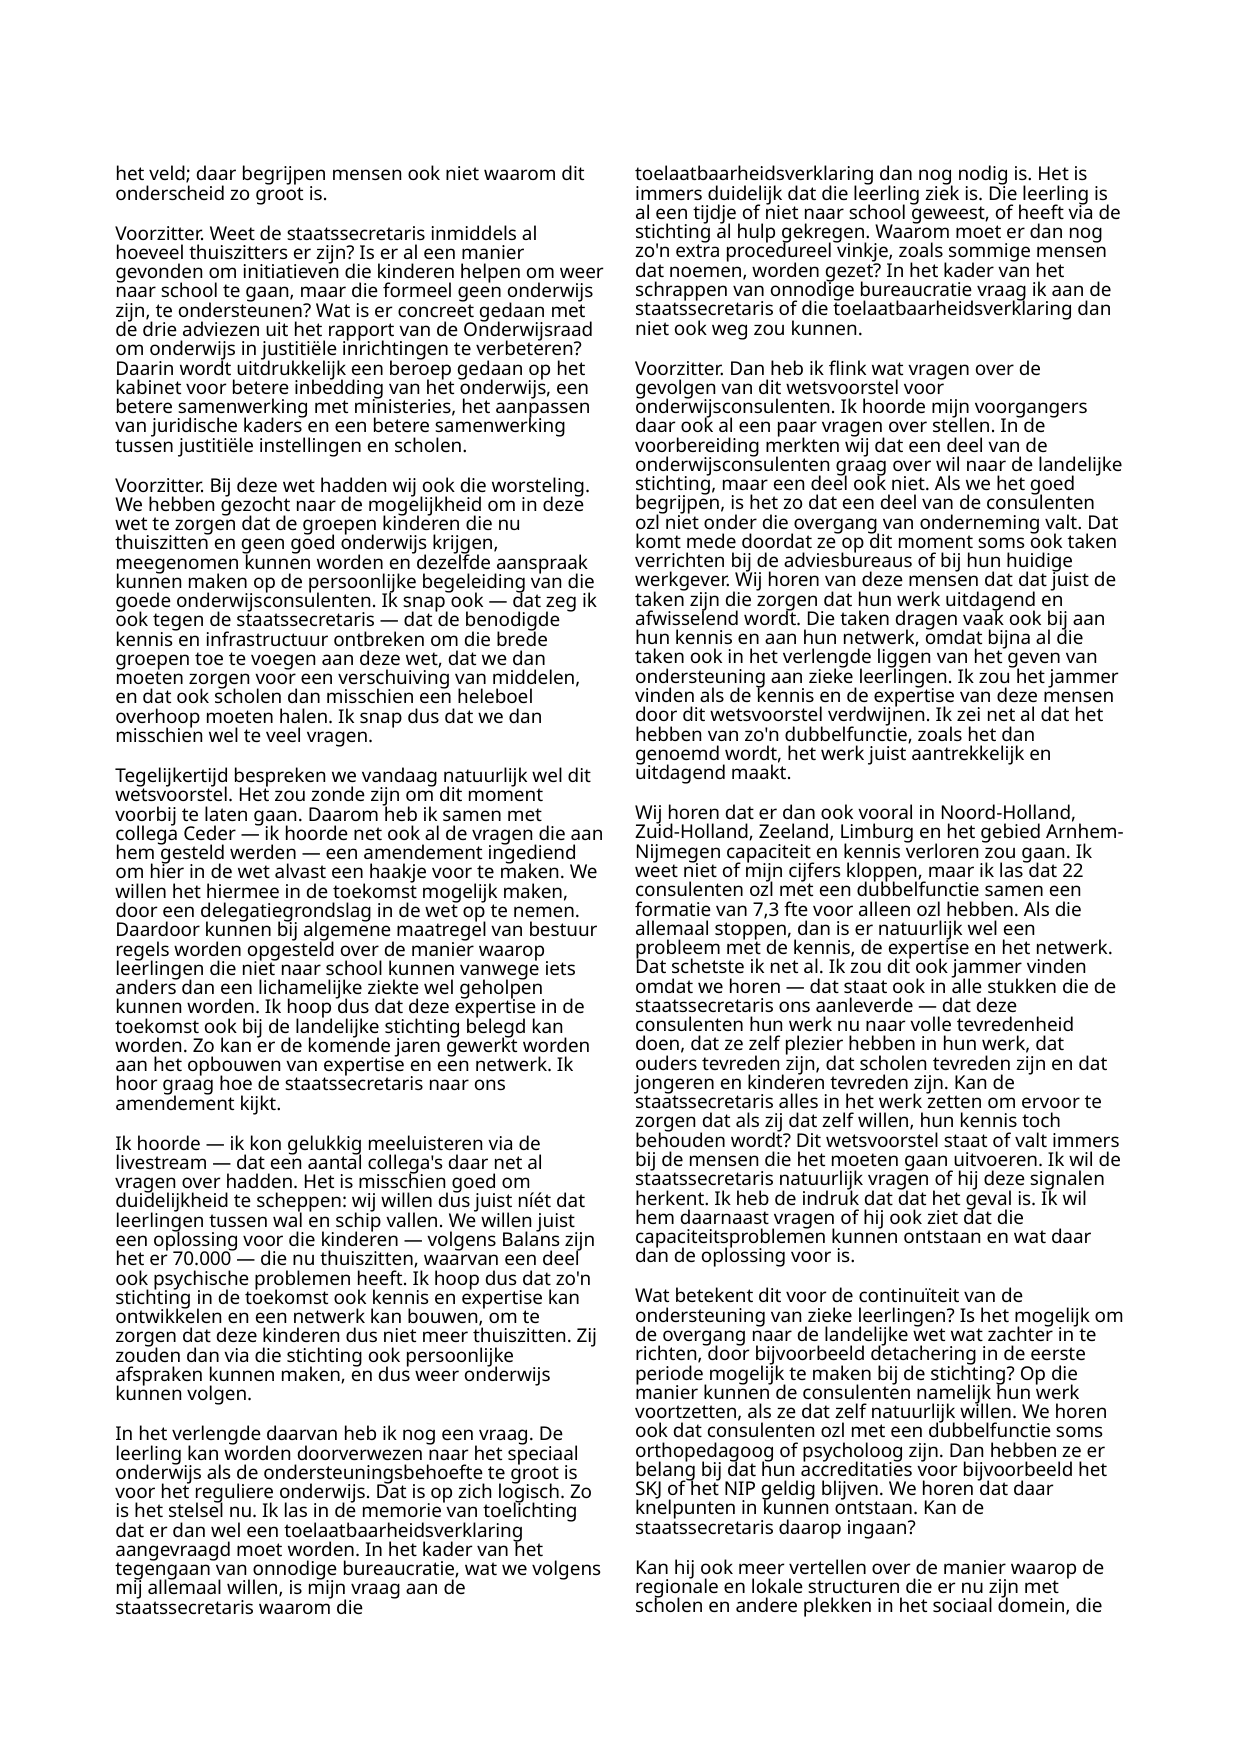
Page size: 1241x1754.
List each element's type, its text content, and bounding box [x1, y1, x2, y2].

text het veld; daar begrijpen mensen ook niet waarom dit onderscheid zo groot is. [115, 165, 605, 204]
text Kan hij ook meer vertellen over de manier waarop de regionale en lokale structuren die er nu zijn met scholen en andere plekken in het sociaal domein, die [635, 1559, 1125, 1616]
text Ik hoorde — ik kon gelukkig meeluisteren via de livestream — dat een aantal collega's daar net al vragen over hadden. Het is misschien goed om duidelijkheid te scheppen: wij willen dus juist níét dat leerlingen tussen wal en schip vallen. We willen juist een oplossing voor die kinderen — volgens Balans zijn het er 70.000 — die nu thuiszitten, waarvan een deel ook psychische problemen heeft. Ik hoop dus dat zo'n stichting in de toekomst ook kennis en expertise kan ontwikkelen en een netwerk kan bouwen, om te zorgen dat deze kinderen dus niet meer thuiszitten. Zij zouden dan via die stichting ook persoonlijke afspraken kunnen maken, en dus weer onderwijs kunnen volgen. [115, 1135, 605, 1404]
text Tegelijkertijd bespreken we vandaag natuurlijk wel dit wetsvoorstel. Het zou zonde zijn om dit moment voorbij te laten gaan. Daarom heb ik samen met collega Ceder — ik hoorde net ook al de vragen die aan hem gesteld werden — een amendement ingediend om hier in de wet alvast een haakje voor te maken. We willen het hiermee in de toekomst mogelijk maken, door een delegatiegrondslag in de wet op te nemen. Daardoor kunnen bij algemene maatregel van bestuur regels worden opgesteld over de manier waarop leerlingen die niet naar school kunnen vanwege iets anders dan een lichamelijke ziekte wel geholpen kunnen worden. Ik hoop dus dat deze expertise in de toekomst ook bij de landelijke stichting belegd kan worden. Zo kan er de komende jaren gewerkt worden aan het opbouwen van expertise en een netwerk. Ik hoor graag hoe de staatssecretaris naar ons amendement kijkt. [115, 767, 605, 1114]
text In het verlengde daarvan heb ik nog een vraag. De leerling kan worden doorverwezen naar het speciaal onderwijs als de ondersteuningsbehoefte te groot is voor het reguliere onderwijs. Dat is op zich logisch. Zo is het stelsel nu. Ik las in de memorie van toelichting dat er dan wel een toelaatbaarheidsverklaring aangevraagd moet worden. In het kader van het tegengaan van onnodige bureaucratie, wat we volgens mij allemaal willen, is mijn vraag aan de staatssecretaris waarom die [115, 1425, 605, 1618]
text toelaatbaarheidsverklaring dan nog nodig is. Het is immers duidelijk dat die leerling ziek is. Die leerling is al een tijdje of niet naar school geweest, of heeft via de stichting al hulp gekregen. Waarom moet er dan nog zo'n extra procedureel vinkje, zoals sommige mensen dat noemen, worden gezet? In het kader van het schrappen van onnodige bureaucratie vraag ik aan de staatssecretaris of die toelaatbaarheidsverklaring dan niet ook weg zou kunnen. [635, 165, 1125, 339]
text Voorzitter. Bij deze wet hadden wij ook die worsteling. We hebben gezocht naar de mogelijkheid om in deze wet te zorgen dat de groepen kinderen die nu thuiszitten en geen goed onderwijs krijgen, meegenomen kunnen worden en dezelfde aanspraak kunnen maken op de persoonlijke begeleiding van die goede onderwijsconsulenten. Ik snap ook — dat zeg ik ook tegen de staatssecretaris — dat de benodigde kennis en infrastructuur ontbreken om die brede groepen toe te voegen aan deze wet, dat we dan moeten zorgen voor een verschuiving van middelen, en dat ook scholen dan misschien een heleboel overhoop moeten halen. Ik snap dus dat we dan misschien wel te veel vragen. [115, 477, 605, 746]
text Voorzitter. Dan heb ik flink wat vragen over de gevolgen van dit wetsvoorstel voor onderwijsconsulenten. Ik hoorde mijn voorgangers daar ook al een paar vragen over stellen. In de voorbereiding merkten wij dat een deel van de onderwijsconsulenten graag over wil naar de landelijke stichting, maar een deel ook niet. Als we het goed begrijpen, is het zo dat een deel van de consulenten ozl niet onder die overgang van onderneming valt. Dat komt mede doordat ze op dit moment soms ook taken verrichten bij de adviesbureaus of bij hun huidige werkgever. Wij horen van deze mensen dat dat juist de taken zijn die zorgen dat hun werk uitdagend en afwisselend wordt. Die taken dragen vaak ook bij aan hun kennis en aan hun netwerk, omdat bijna al die taken ook in het verlengde liggen van het geven van ondersteuning aan zieke leerlingen. Ik zou het jammer vinden als de kennis en de expertise van deze mensen door dit wetsvoorstel verdwijnen. Ik zei net al dat het hebben van zo'n dubbelfunctie, zoals het dan genoemd wordt, het werk juist aantrekkelijk en uitdagend maakt. [635, 359, 1125, 783]
text Voorzitter. Weet de staatssecretaris inmiddels al hoeveel thuiszitters er zijn? Is er al een manier gevonden om initiatieven die kinderen helpen om weer naar school te gaan, maar die formeel geen onderwijs zijn, te ondersteunen? Wat is er concreet gedaan met de drie adviezen uit het rapport van de Onderwijsraad om onderwijs in justitiële inrichtingen te verbeteren? Daarin wordt uitdrukkelijk een beroep gedaan op het kabinet voor betere inbedding van het onderwijs, een betere samenwerking met ministeries, het aanpassen van juridische kaders en een betere samenwerking tussen justitiële instellingen en scholen. [115, 224, 605, 456]
text Wat betekent dit voor de continuïteit van de ondersteuning van zieke leerlingen? Is het mogelijk om de overgang naar de landelijke wet wat zachter in te richten, door bijvoorbeeld detachering in de eerste periode mogelijk te maken bij de stichting? Op die manier kunnen de consulenten namelijk hun werk voortzetten, als ze dat zelf natuurlijk willen. We horen ook dat consulenten ozl met een dubbelfunctie soms orthopedagoog of psycholoog zijn. Dan hebben ze er belang bij dat hun accreditaties voor bijvoorbeeld het SKJ of het NIP geldig blijven. We horen dat daar knelpunten in kunnen ontstaan. Kan de staatssecretaris daarop ingaan? [635, 1287, 1125, 1538]
text Wij horen dat er dan ook vooral in Noord-Holland, Zuid-Holland, Zeeland, Limburg en het gebied Arnhem-Nijmegen capaciteit en kennis verloren zou gaan. Ik weet niet of mijn cijfers kloppen, maar ik las dat 22 consulenten ozl met een dubbelfunctie samen een formatie van 7,3 fte voor alleen ozl hebben. Als die allemaal stoppen, dan is er natuurlijk wel een probleem met de kennis, de expertise en het netwerk. Dat schetste ik net al. Ik zou dit ook jammer vinden omdat we horen — dat staat ook in alle stukken die de staatssecretaris ons aanleverde — dat deze consulenten hun werk nu naar volle tevredenheid doen, dat ze zelf plezier hebben in hun werk, dat ouders tevreden zijn, dat scholen tevreden zijn en dat jongeren en kinderen tevreden zijn. Kan de staatssecretaris alles in het werk zetten om ervoor te zorgen dat als zij dat zelf willen, hun kennis toch behouden wordt? Dit wetsvoorstel staat of valt immers bij de mensen die het moeten gaan uitvoeren. Ik wil de staatssecretaris natuurlijk vragen of hij deze signalen herkent. Ik heb de indruk dat dat het geval is. Ik wil hem daarnaast vragen of hij ook ziet dat die capaciteitsproblemen kunnen ontstaan en wat daar dan de oplossing voor is. [635, 804, 1125, 1267]
